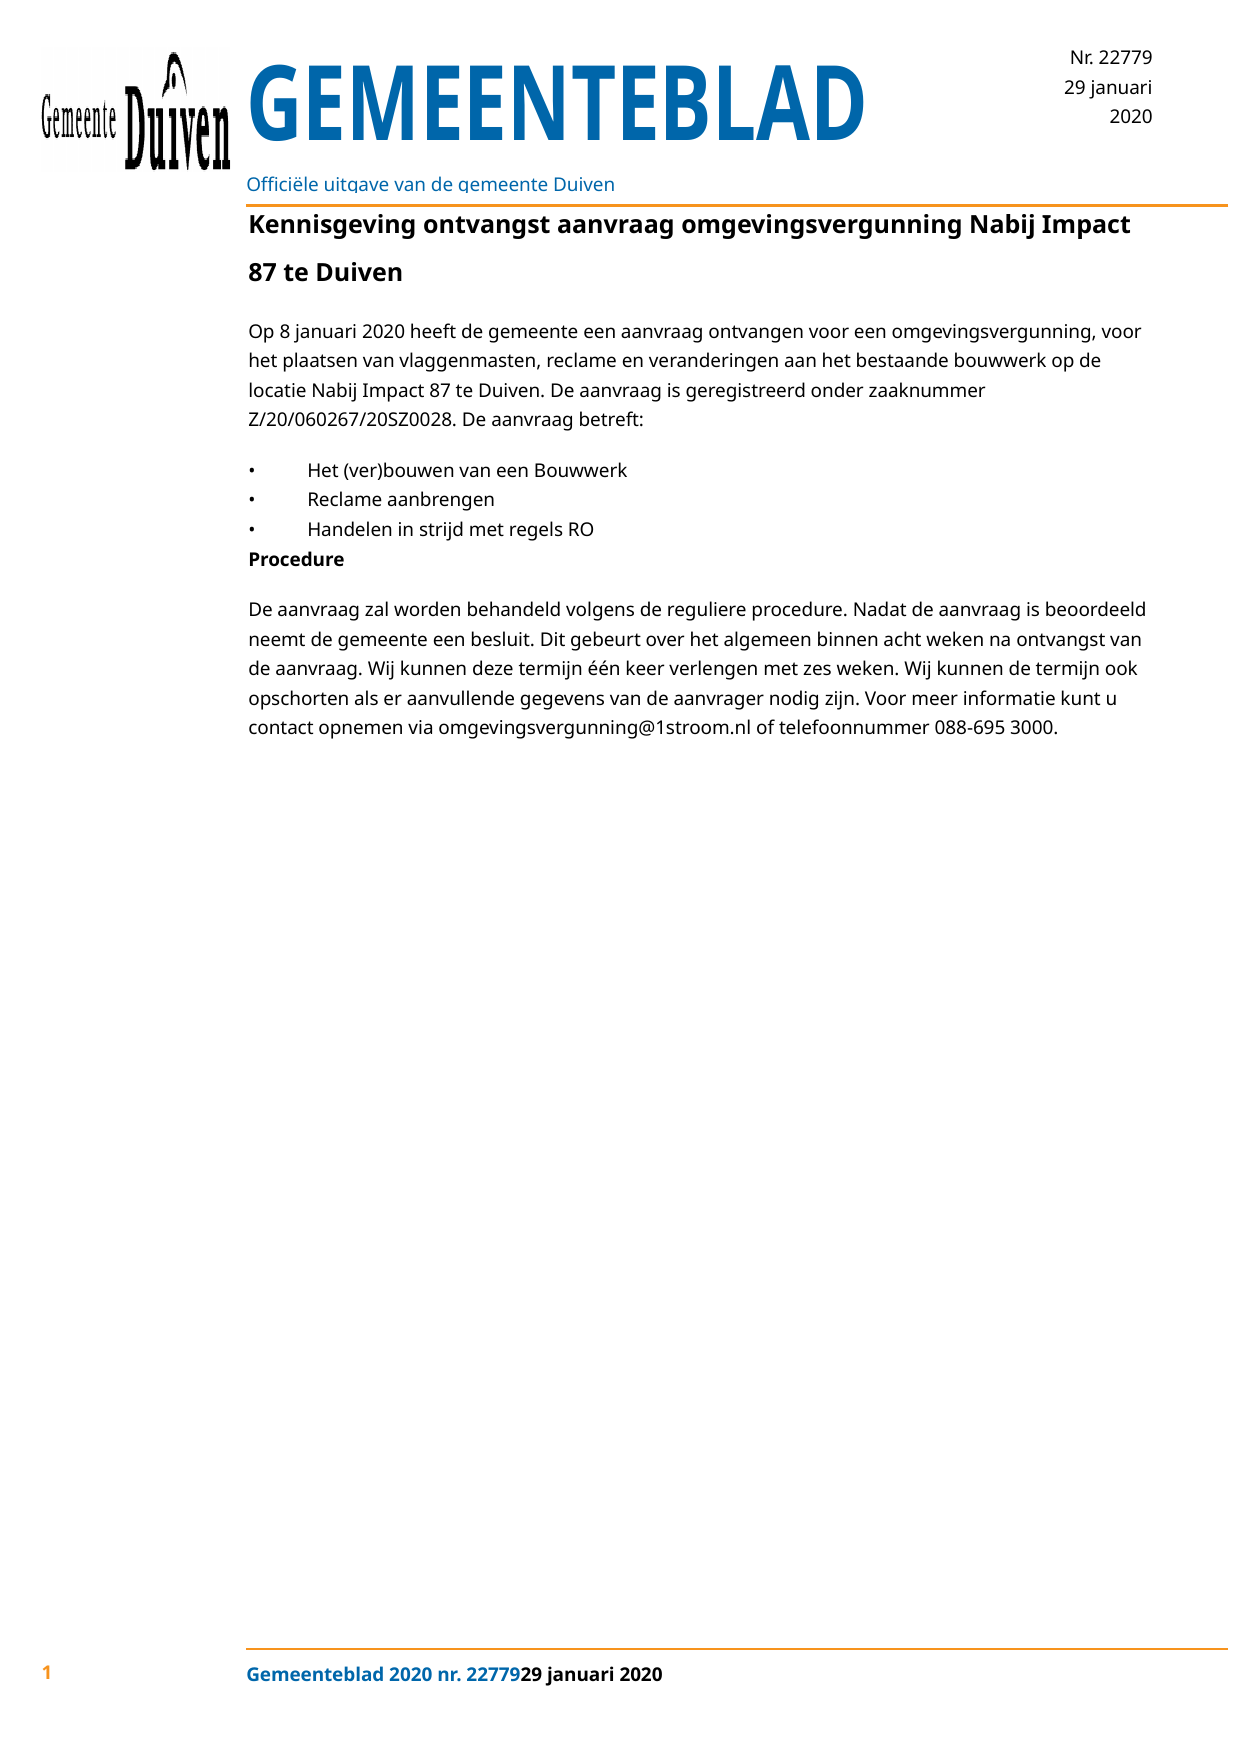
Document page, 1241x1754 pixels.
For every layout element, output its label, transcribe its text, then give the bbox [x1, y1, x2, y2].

list Reclame aanbrengen [248, 487, 1152, 512]
picture [41, 47, 231, 172]
list Handelen in strijd met regels RO [248, 516, 1152, 542]
text De aanvraag zal worden behandeld volgens de reguliere procedure. Nadat de aanvraag is beoordeeld neemt de gemeente een besluit. Dit gebeurt over het algemeen binnen acht weken na ontvangst van de aanvraag. Wij kunnen deze termijn één keer verlengen met zes weken. Wij kunnen de termijn ook opschorten als er aanvullende gegevens van de aanvrager nodig zijn. Voor meer informatie kunt u contact opnemen via omgevingsvergunning@1stroom.nl of telefoonnummer 088-695 3000. [248, 596, 1152, 740]
text Kennisgeving ontvangst aanvraag omgevingsvergunning Nabij Impact 87 te Duiven [248, 207, 1152, 288]
text Procedure [248, 546, 1152, 572]
list Het (ver)bouwen van een Bouwwerk [248, 457, 1152, 483]
text Op 8 januari 2020 heeft de gemeente een aanvraag ontvangen voor een omgevingsvergunning, voor het plaatsen van vlaggenmasten, reclame en veranderingen aan het bestaande bouwwerk op de locatie Nabij Impact 87 te Duiven. De aanvraag is geregistreerd onder zaaknummer Z/20/060267/20SZ0028. De aanvraag betreft: [248, 318, 1152, 432]
